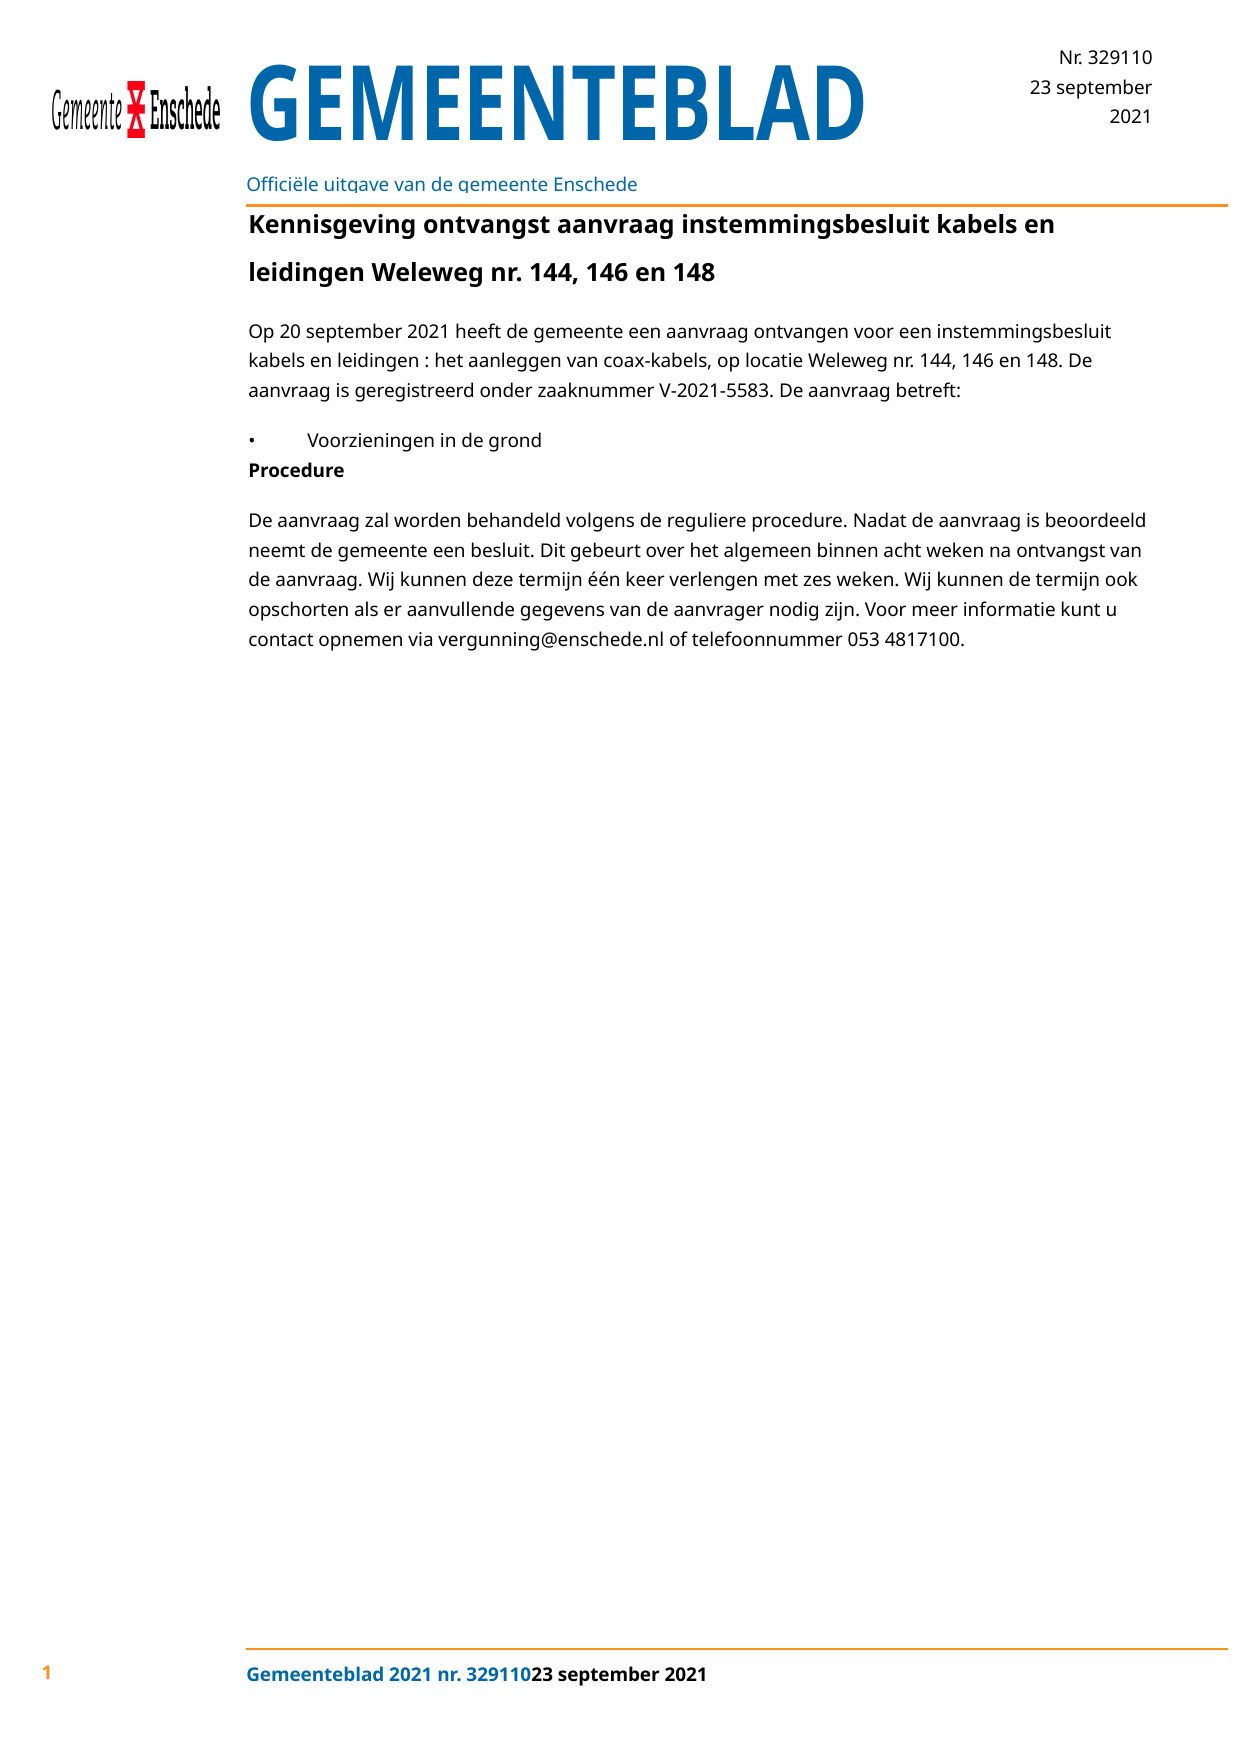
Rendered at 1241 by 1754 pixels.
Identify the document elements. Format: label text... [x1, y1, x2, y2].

picture [41, 47, 231, 172]
text Procedure [248, 457, 1152, 483]
text Kennisgeving ontvangst aanvraag instemmingsbesluit kabels en leidingen Weleweg nr. 144, 146 en 148 [248, 207, 1152, 288]
text De aanvraag zal worden behandeld volgens de reguliere procedure. Nadat de aanvraag is beoordeeld neemt de gemeente een besluit. Dit gebeurt over het algemeen binnen acht weken na ontvangst van de aanvraag. Wij kunnen deze termijn één keer verlengen met zes weken. Wij kunnen de termijn ook opschorten als er aanvullende gegevens van de aanvrager nodig zijn. Voor meer informatie kunt u contact opnemen via vergunning@enschede.nl of telefoonnummer 053 4817100. [248, 507, 1152, 652]
list Voorzieningen in de grond [248, 427, 1152, 453]
text Op 20 september 2021 heeft de gemeente een aanvraag ontvangen voor een instemmingsbesluit kabels en leidingen : het aanleggen van coax-kabels, op locatie Weleweg nr. 144, 146 en 148. De aanvraag is geregistreerd onder zaaknummer V-2021-5583. De aanvraag betreft: [248, 318, 1152, 403]
